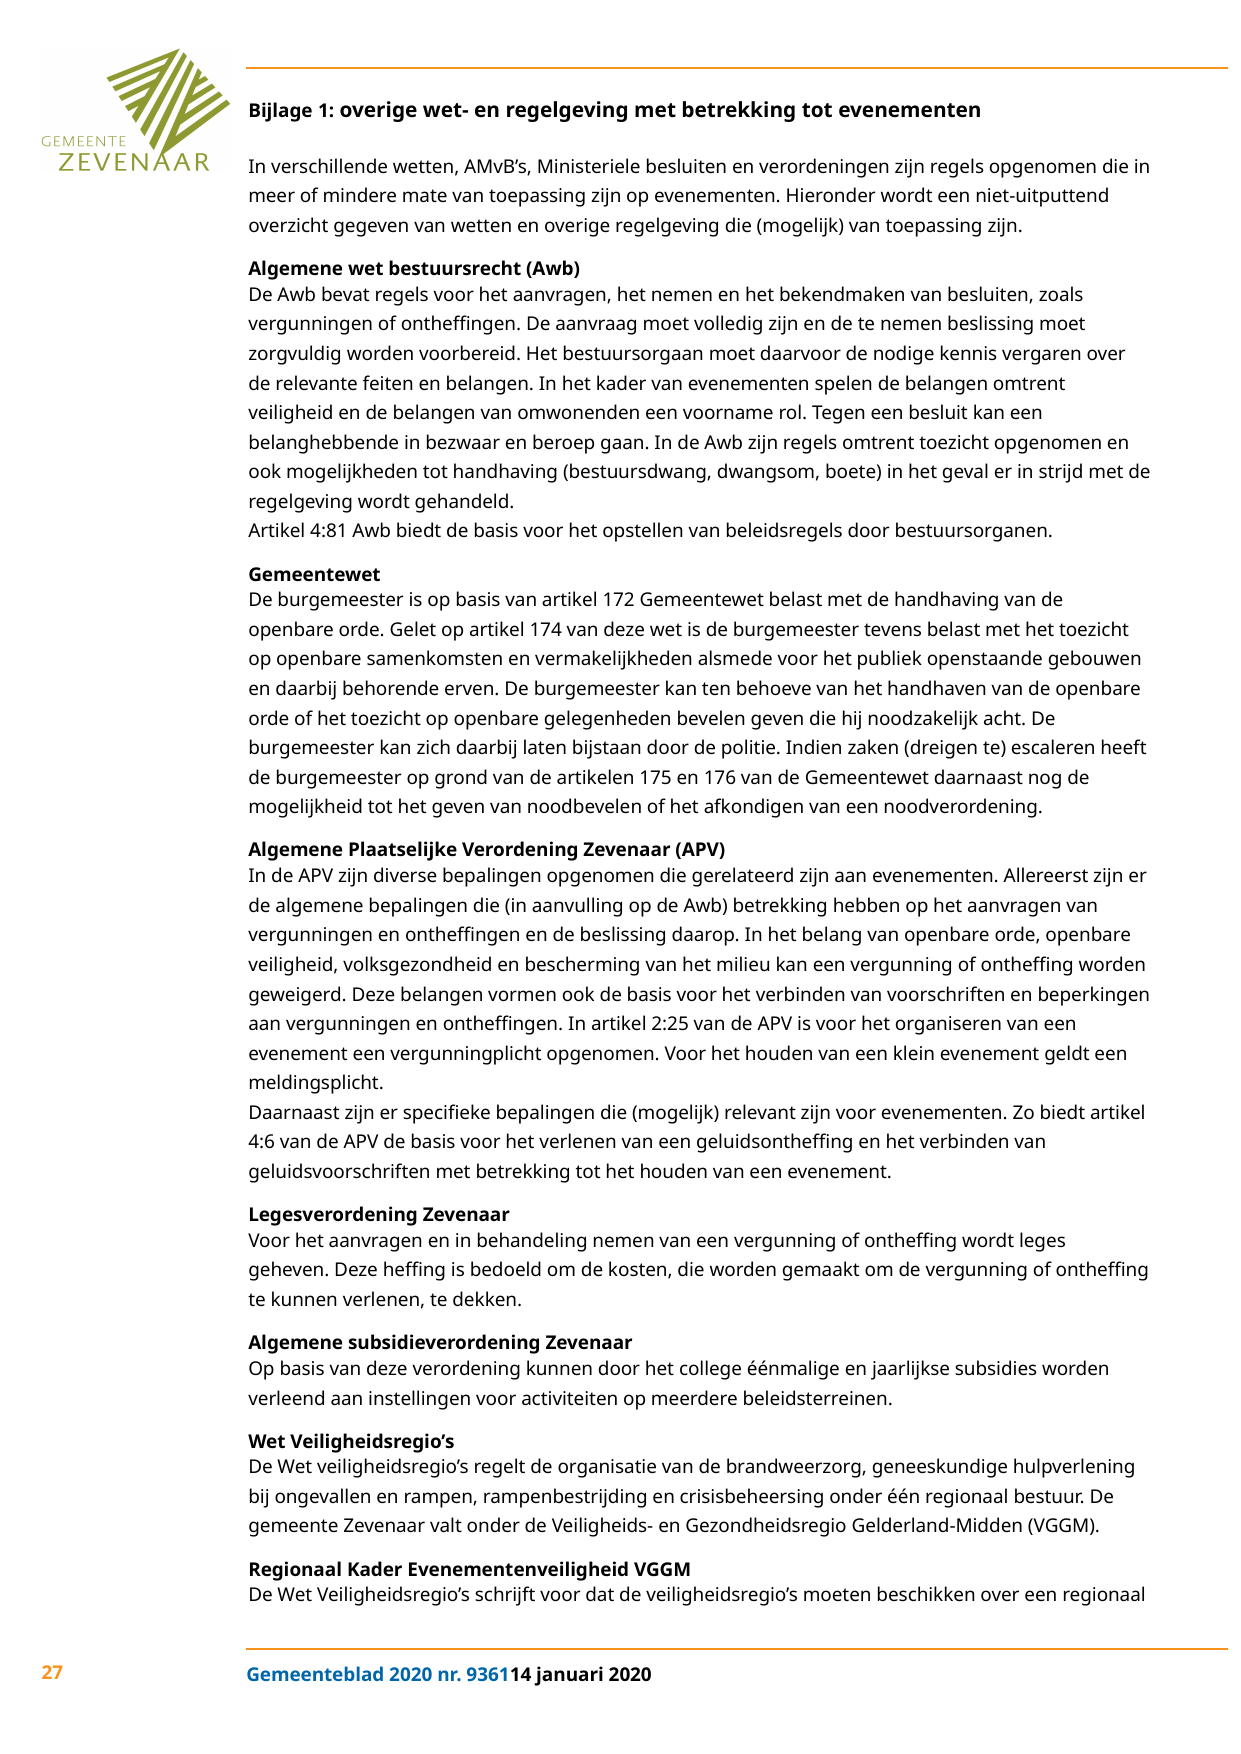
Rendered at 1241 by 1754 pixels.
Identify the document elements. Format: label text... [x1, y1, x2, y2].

text Gemeentewet [248, 561, 1152, 586]
text Bijlage 1: overige wet- en regelgeving met betrekking tot evenementen [248, 95, 1152, 123]
text Op basis van deze verordening kunnen door het college éénmalige en jaarlijkse subsidies worden verleend aan instellingen voor activiteiten op meerdere beleidsterreinen. [248, 1355, 1152, 1410]
text Voor het aanvragen en in behandeling nemen van een vergunning of ontheffing wordt leges geheven. Deze heffing is bedoeld om de kosten, die worden gemaakt om de vergunning of ontheffing te kunnen verlenen, te dekken. [248, 1227, 1152, 1312]
text De Wet Veiligheidsregio’s schrijft voor dat de veiligheidsregio’s moeten beschikken over een regionaal [248, 1582, 1152, 1607]
text De Wet veiligheidsregio’s regelt de organisatie van de brandweerzorg, geneeskundige hulpverlening bij ongevallen en rampen, rampenbestrijding en crisisbeheersing onder één regionaal bestuur. De gemeente Zevenaar valt onder de Veiligheids- en Gezondheidsregio Gelderland-Midden (VGGM). [248, 1453, 1152, 1538]
text Algemene subsidieverordening Zevenaar [248, 1329, 1152, 1355]
text Algemene Plaatselijke Verordening Zevenaar (APV) [248, 837, 1152, 862]
text In de APV zijn diverse bepalingen opgenomen die gerelateerd zijn aan evenementen. Allereerst zijn er de algemene bepalingen die (in aanvulling op de Awb) betrekking hebben op het aanvragen van vergunningen en ontheffingen en de beslissing daarop. In het belang van openbare orde, openbare veiligheid, volksgezondheid en bescherming van het milieu kan een vergunning of ontheffing worden geweigerd. Deze belangen vormen ook de basis voor het verbinden van voorschriften en beperkingen aan vergunningen en ontheffingen. In artikel 2:25 van de APV is voor het organiseren van een evenement een vergunningplicht opgenomen. Voor het houden van een klein evenement geldt een meldingsplicht. [248, 862, 1152, 1095]
text De burgemeester is op basis van artikel 172 Gemeentewet belast met de handhaving van de openbare orde. Gelet op artikel 174 van deze wet is de burgemeester tevens belast met het toezicht op openbare samenkomsten en vermakelijkheden alsmede voor het publiek openstaande gebouwen en daarbij behorende erven. De burgemeester kan ten behoeve van het handhaven van de openbare orde of het toezicht op openbare gelegenheden bevelen geven die hij noodzakelijk acht. De burgemeester kan zich daarbij laten bijstaan door de politie. Indien zaken (dreigen te) escaleren heeft de burgemeester op grond van de artikelen 175 en 176 van de Gemeentewet daarnaast nog de mogelijkheid tot het geven van noodbevelen of het afkondigen van een noodverordening. [248, 586, 1152, 819]
text Artikel 4:81 Awb biedt de basis voor het opstellen van beleidsregels door bestuursorganen. [248, 518, 1152, 543]
text Wet Veiligheidsregio’s [248, 1428, 1152, 1453]
text De Awb bevat regels voor het aanvragen, het nemen en het bekendmaken van besluiten, zoals vergunningen of ontheffingen. De aanvraag moet volledig zijn en de te nemen beslissing moet zorgvuldig worden voorbereid. Het bestuursorgaan moet daarvoor de nodige kennis vergaren over de relevante feiten en belangen. In het kader van evenementen spelen de belangen omtrent veiligheid en de belangen van omwonenden een voorname rol. Tegen een besluit kan een belanghebbende in bezwaar en beroep gaan. In de Awb zijn regels omtrent toezicht opgenomen en ook mogelijkheden tot handhaving (bestuursdwang, dwangsom, boete) in het geval er in strijd met de regelgeving wordt gehandeld. [248, 281, 1152, 514]
picture [41, 47, 231, 172]
text Legesverordening Zevenaar [248, 1201, 1152, 1227]
text In verschillende wetten, AMvB’s, Ministeriele besluiten en verordeningen zijn regels opgenomen die in meer of mindere mate van toepassing zijn op evenementen. Hieronder wordt een niet-uitputtend overzicht gegeven van wetten en overige regelgeving die (mogelijk) van toepassing zijn. [248, 153, 1152, 238]
text Daarnaast zijn er specifieke bepalingen die (mogelijk) relevant zijn voor evenementen. Zo biedt artikel 4:6 van de APV de basis voor het verlenen van een geluidsontheffing en het verbinden van geluidsvoorschriften met betrekking tot het houden van een evenement. [248, 1099, 1152, 1184]
text Algemene wet bestuursrecht (Awb) [248, 255, 1152, 281]
text Regionaal Kader Evenementenveiligheid VGGM [248, 1556, 1152, 1582]
